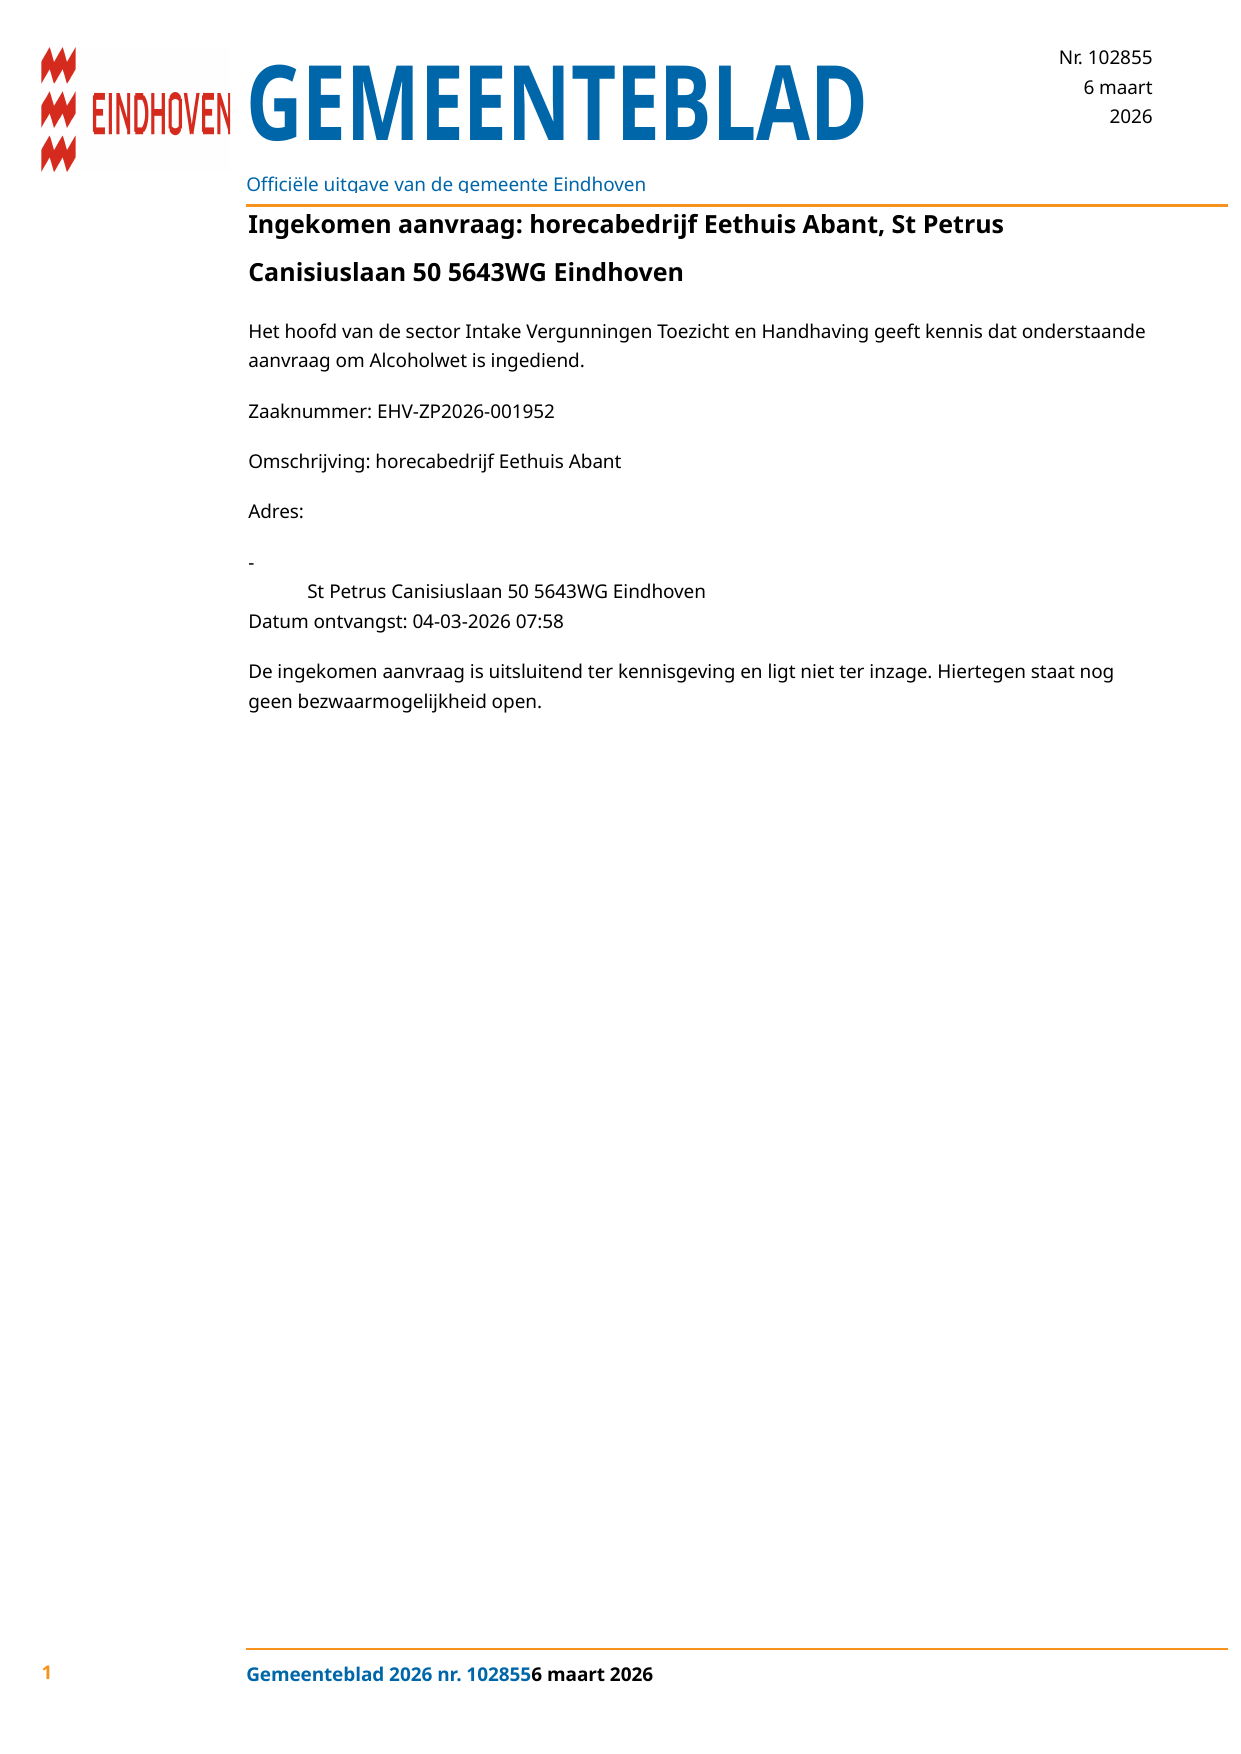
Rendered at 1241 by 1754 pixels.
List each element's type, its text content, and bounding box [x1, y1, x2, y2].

text Zaaknummer: EHV-ZP2026-001952 [248, 398, 1152, 424]
text Datum ontvangst: 04-03-2026 07:58 [248, 608, 1152, 634]
text Adres: [248, 499, 1152, 524]
text Omschrijving: horecabedrijf Eethuis Abant [248, 448, 1152, 474]
picture [41, 47, 231, 172]
list St Petrus Canisiuslaan 50 5643WG Eindhoven [248, 579, 1152, 604]
text Het hoofd van de sector Intake Vergunningen Toezicht en Handhaving geeft kennis dat onderstaande aanvraag om Alcoholwet is ingediend. [248, 318, 1152, 373]
text Ingekomen aanvraag: horecabedrijf Eethuis Abant, St Petrus Canisiuslaan 50 5643WG Eindhoven [248, 207, 1152, 288]
text De ingekomen aanvraag is uitsluitend ter kennisgeving en ligt niet ter inzage. Hiertegen staat nog geen bezwaarmogelijkheid open. [248, 659, 1152, 714]
